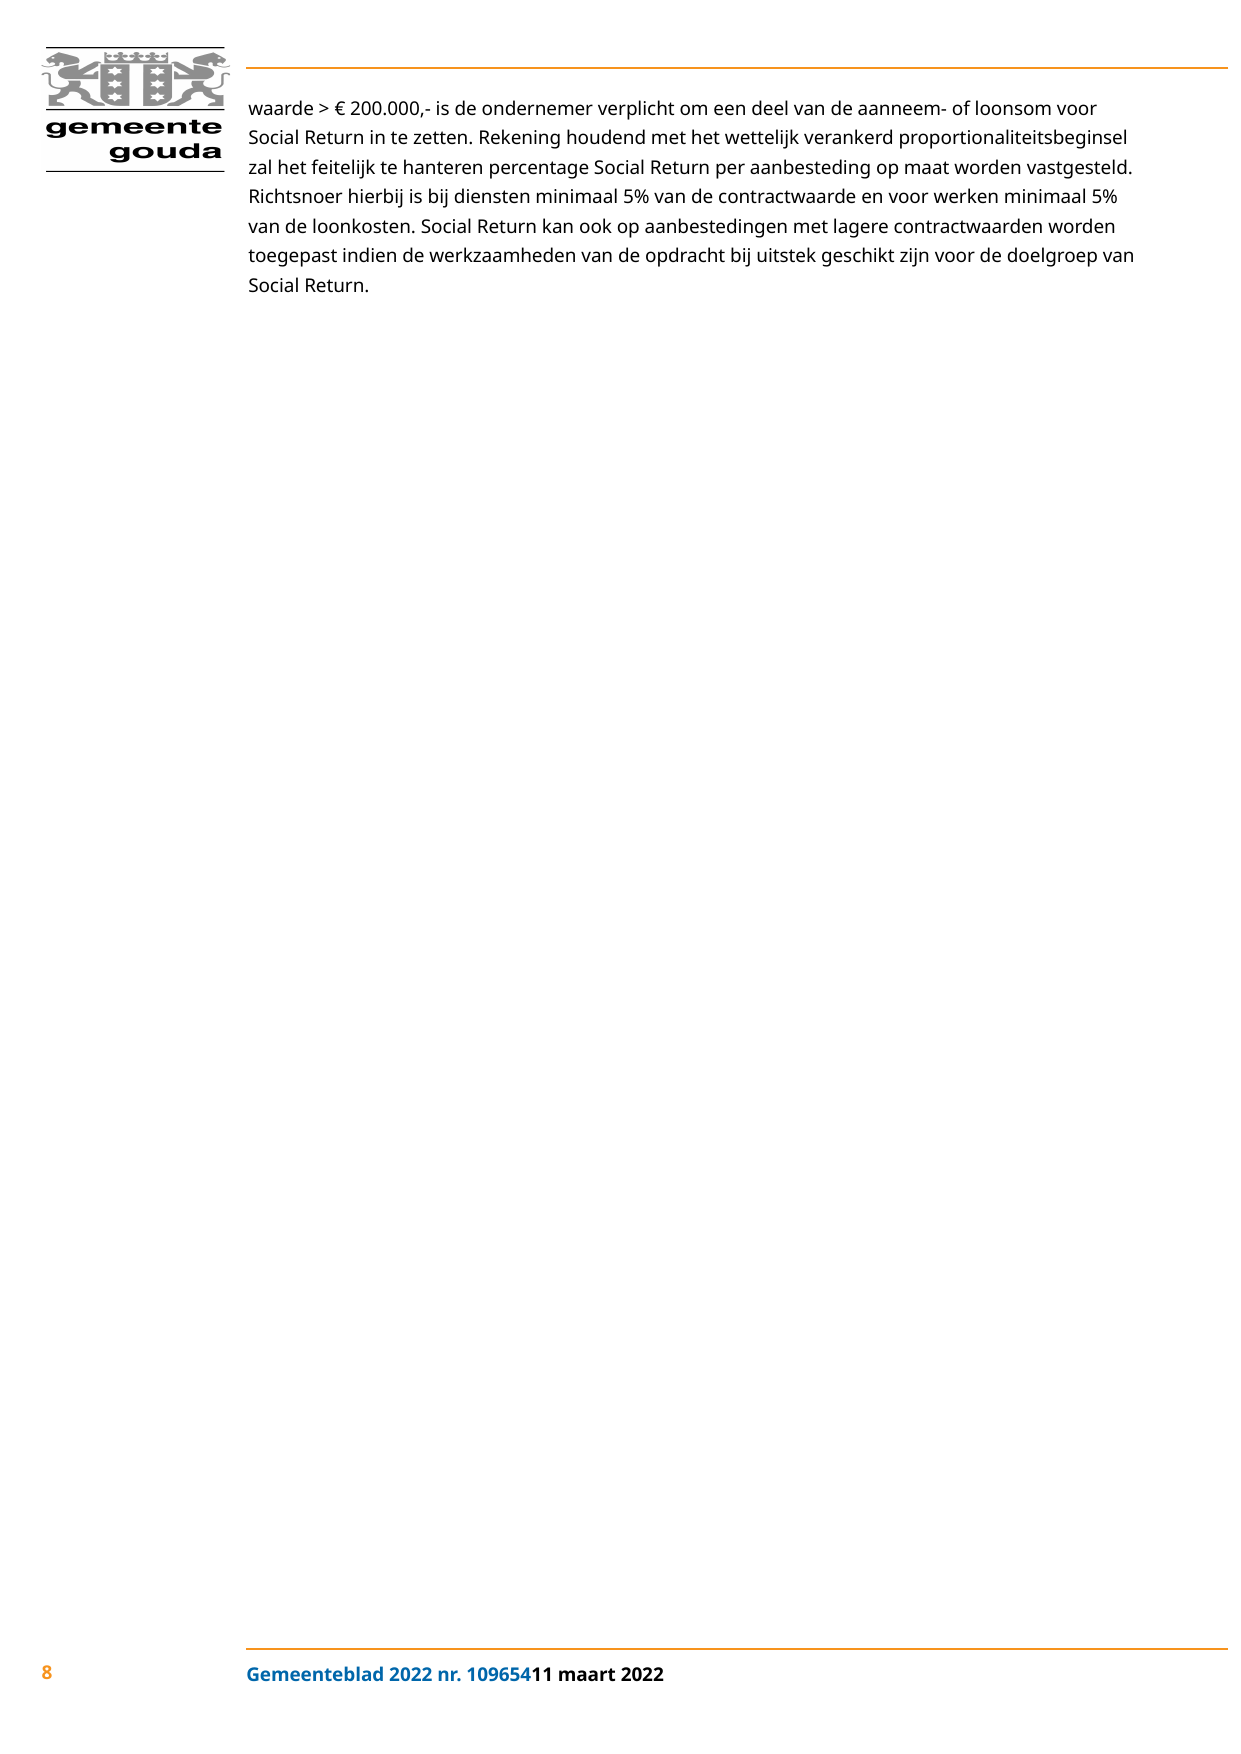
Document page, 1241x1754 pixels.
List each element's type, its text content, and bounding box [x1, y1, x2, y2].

picture [41, 47, 231, 172]
text waarde > € 200.000,- is de ondernemer verplicht om een deel van de aanneem- of loonsom voor Social Return in te zetten. Rekening houdend met het wettelijk verankerd proportionaliteitsbeginsel zal het feitelijk te hanteren percentage Social Return per aanbesteding op maat worden vastgesteld. Richtsnoer hierbij is bij diensten minimaal 5% van de contractwaarde en voor werken minimaal 5% van de loonkosten. Social Return kan ook op aanbestedingen met lagere contractwaarden worden toegepast indien de werkzaamheden van de opdracht bij uitstek geschikt zijn voor de doelgroep van Social Return. [248, 95, 1152, 298]
